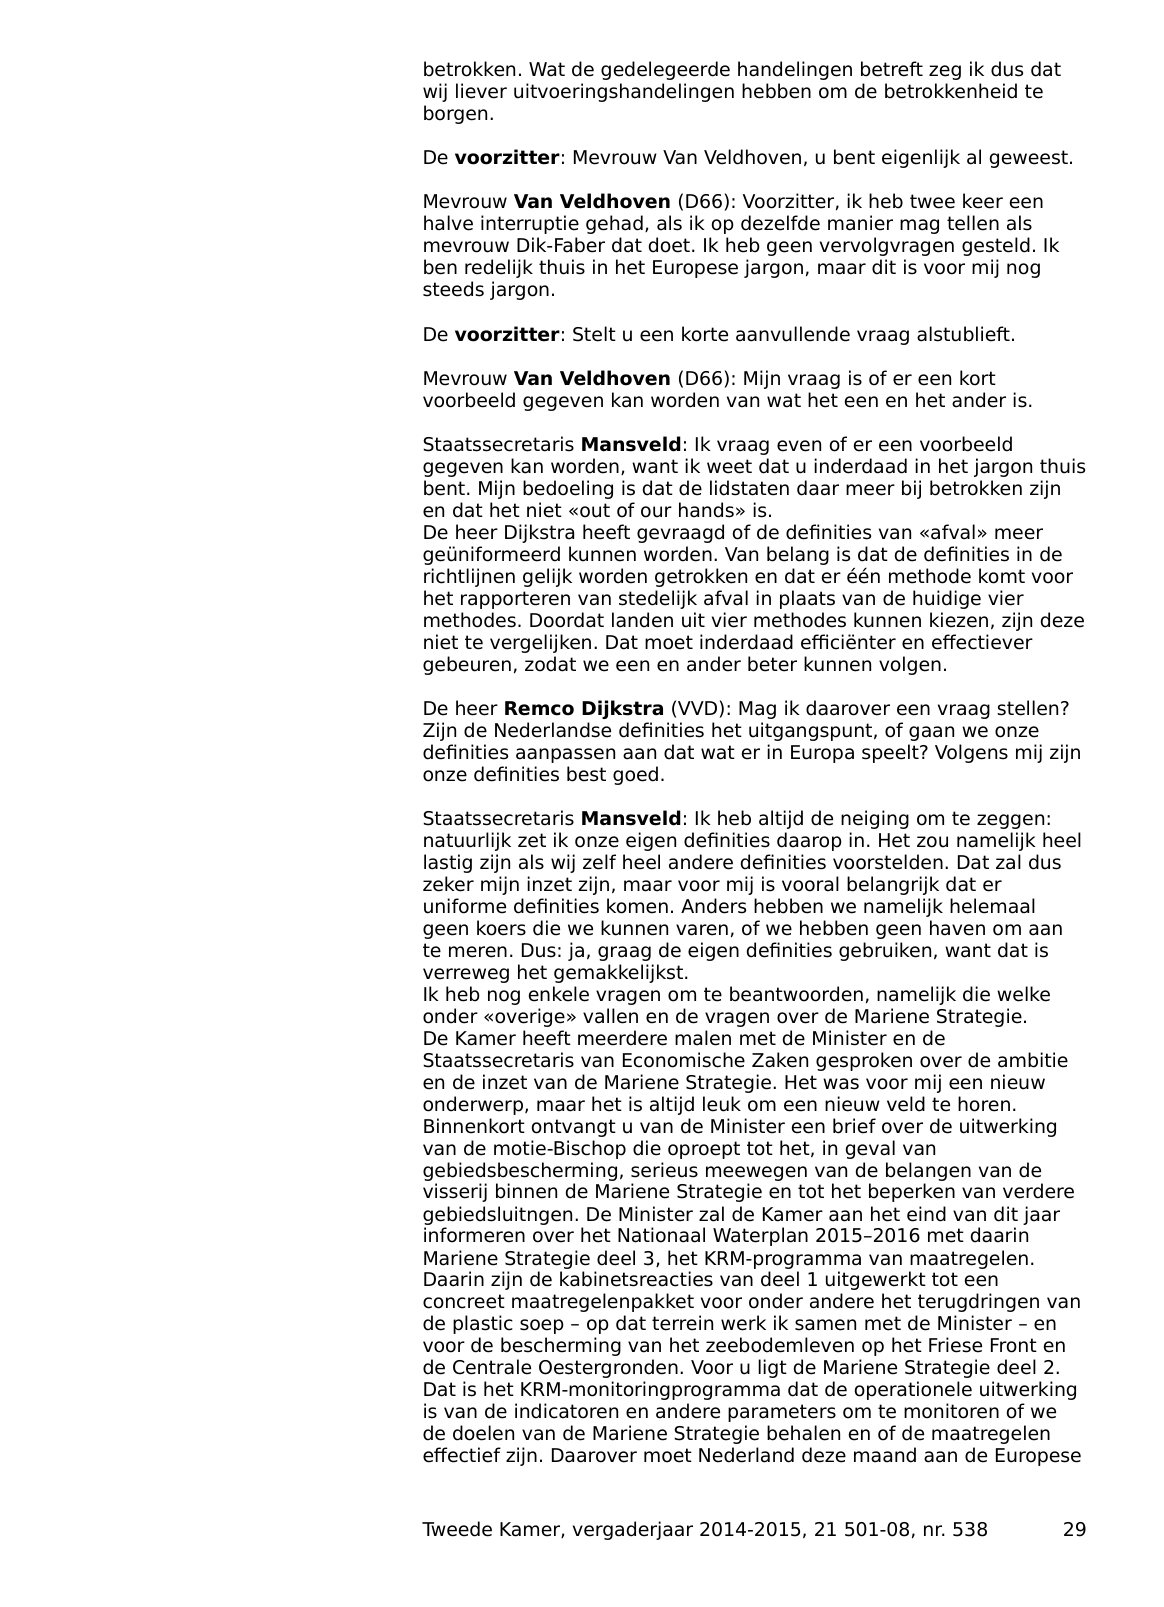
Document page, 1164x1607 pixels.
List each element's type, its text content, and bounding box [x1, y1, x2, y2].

text De voorzitter: Mevrouw Van Veldhoven, u bent eigenlijk al geweest. [422, 147, 1087, 169]
text De heer Dijkstra heeft gevraagd of de definities van «afval» meer geüniformeerd kunnen worden. Van belang is dat de definities in de richtlijnen gelijk worden getrokken en dat er één methode komt voor het rapporteren van stedelijk afval in plaats van de huidige vier methodes. Doordat landen uit vier methodes kunnen kiezen, zijn deze niet te vergelijken. Dat moet inderdaad efficiënter en effectiever gebeuren, zodat we een en ander beter kunnen volgen. [422, 522, 1087, 676]
text De heer Remco Dijkstra (VVD): Mag ik daarover een vraag stellen? Zijn de Nederlandse definities het uitgangspunt, of gaan we onze definities aanpassen aan dat wat er in Europa speelt? Volgens mij zijn onze definities best goed. [422, 698, 1087, 786]
text Mevrouw Van Veldhoven (D66): Voorzitter, ik heb twee keer een halve interruptie gehad, als ik op dezelfde manier mag tellen als mevrouw Dik-Faber dat doet. Ik heb geen vervolgvragen gesteld. Ik ben redelijk thuis in het Europese jargon, maar dit is voor mij nog steeds jargon. [422, 191, 1087, 301]
text Mevrouw Van Veldhoven (D66): Mijn vraag is of er een kort voorbeeld gegeven kan worden van wat het een en het ander is. [422, 368, 1087, 412]
text Staatssecretaris Mansveld: Ik vraag even of er een voorbeeld gegeven kan worden, want ik weet dat u inderdaad in het jargon thuis bent. Mijn bedoeling is dat de lidstaten daar meer bij betrokken zijn en dat het niet «out of our hands» is. [422, 434, 1087, 522]
text De Kamer heeft meerdere malen met de Minister en de Staatssecretaris van Economische Zaken gesproken over de ambitie en de inzet van de Mariene Strategie. Het was voor mij een nieuw onderwerp, maar het is altijd leuk om een nieuw veld te horen. Binnenkort ontvangt u van de Minister een brief over de uitwerking van de motie-Bischop die oproept tot het, in geval van gebiedsbescherming, serieus meewegen van de belangen van de visserij binnen de Mariene Strategie en tot het beperken van verdere gebiedsluitngen. De Minister zal de Kamer aan het eind van dit jaar informeren over het Nationaal Waterplan 2015–2016 met daarin Mariene Strategie deel 3, het KRM-programma van maatregelen. Daarin zijn de kabinetsreacties van deel 1 uitgewerkt tot een concreet maatregelenpakket voor onder andere het terugdringen van de plastic soep – op dat terrein werk ik samen met de Minister – en voor de bescherming van het zeebodemleven op het Friese Front en de Centrale Oestergronden. Voor u ligt de Mariene Strategie deel 2. Dat is het KRM-monitoringprogramma dat de operationele uitwerking is van de indicatoren en andere parameters om te monitoren of we de doelen van de Mariene Strategie behalen en of de maatregelen effectief zijn. Daarover moet Nederland deze maand aan de Europese [422, 1028, 1087, 1467]
text betrokken. Wat de gedelegeerde handelingen betreft zeg ik dus dat wij liever uitvoeringshandelingen hebben om de betrokkenheid te borgen. [422, 59, 1087, 125]
text De voorzitter: Stelt u een korte aanvullende vraag alstublieft. [422, 323, 1087, 345]
text Staatssecretaris Mansveld: Ik heb altijd de neiging om te zeggen: natuurlijk zet ik onze eigen definities daarop in. Het zou namelijk heel lastig zijn als wij zelf heel andere definities voorstelden. Dat zal dus zeker mijn inzet zijn, maar voor mij is vooral belangrijk dat er uniforme definities komen. Anders hebben we namelijk helemaal geen koers die we kunnen varen, of we hebben geen haven om aan te meren. Dus: ja, graag de eigen definities gebruiken, want dat is verreweg het gemakkelijkst. [422, 808, 1087, 984]
text Ik heb nog enkele vragen om te beantwoorden, namelijk die welke onder «overige» vallen en de vragen over de Mariene Strategie. [422, 984, 1087, 1028]
